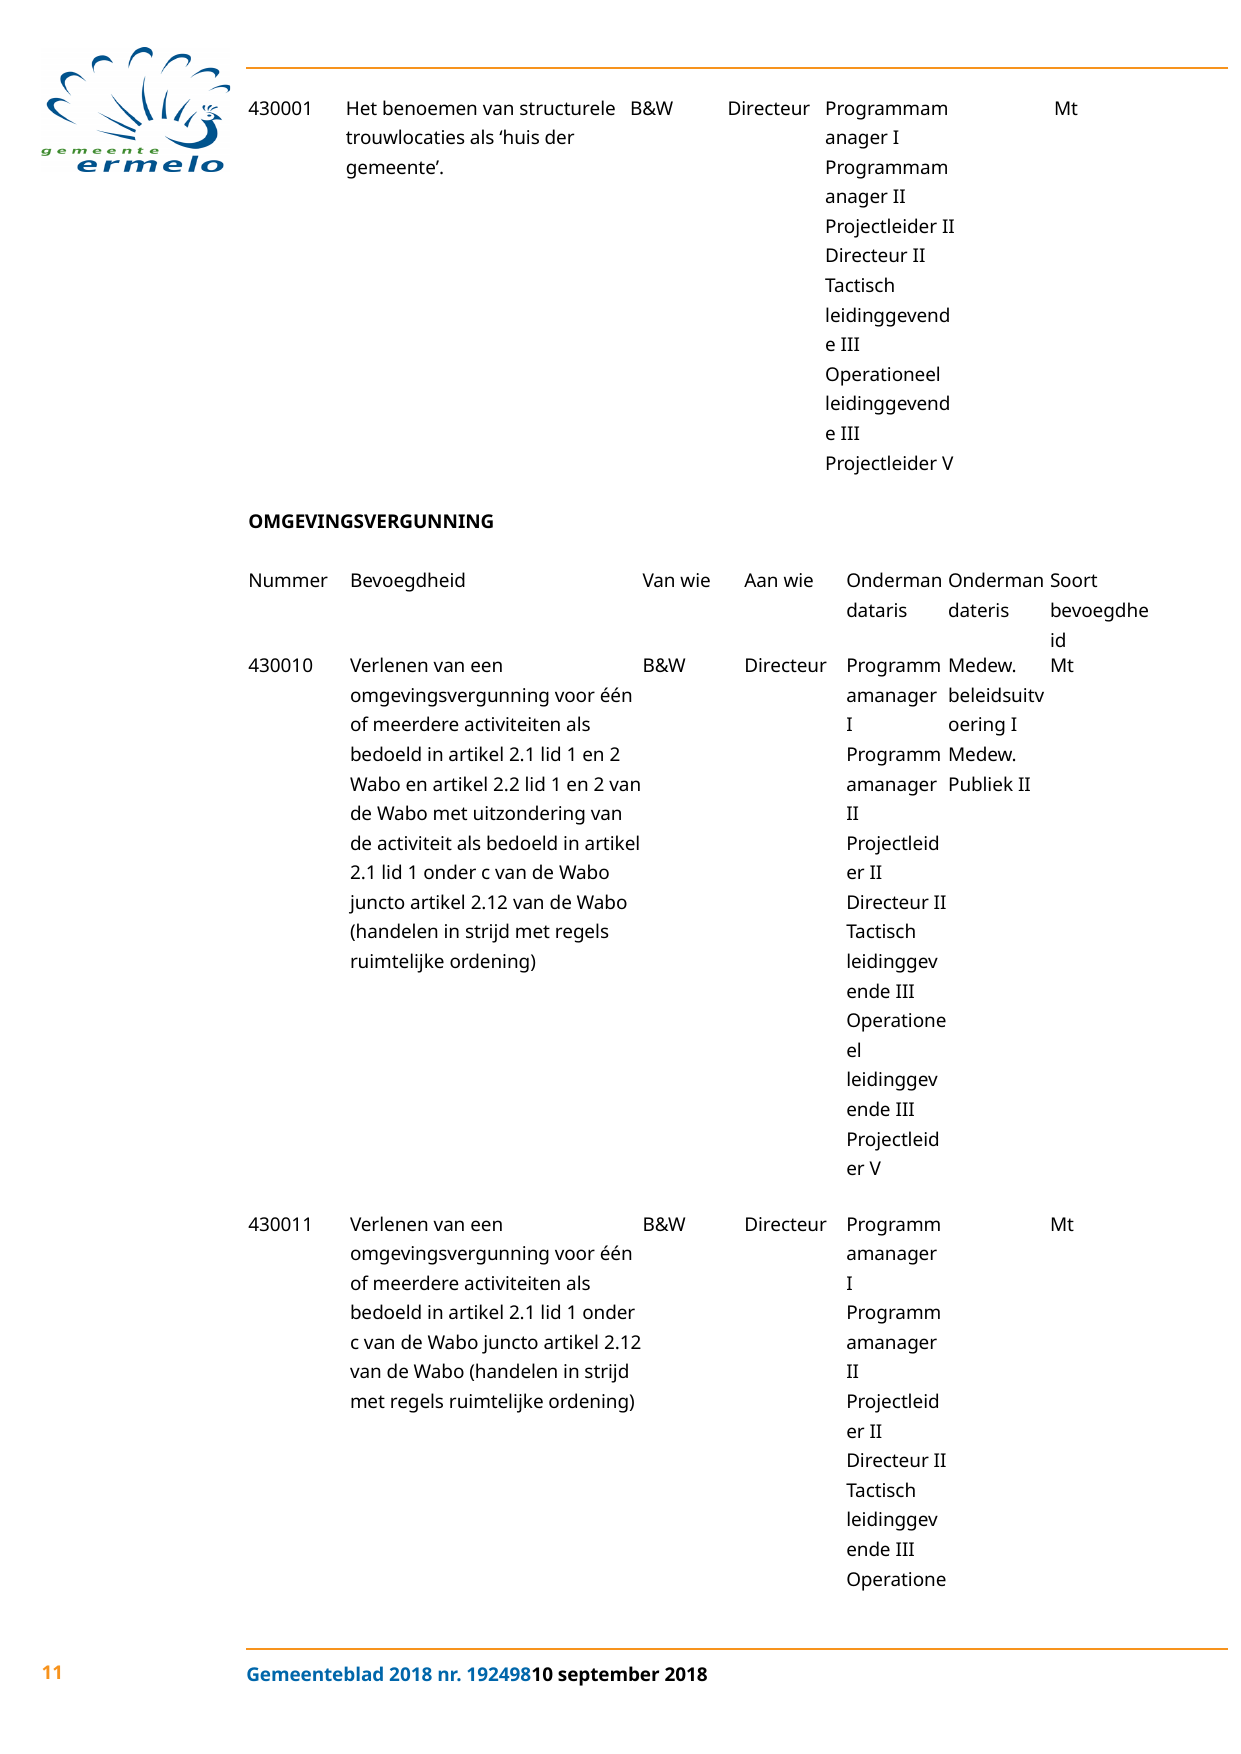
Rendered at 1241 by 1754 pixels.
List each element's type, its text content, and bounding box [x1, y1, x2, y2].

table_cell Verlenen van een omgevingsvergunning voor één of meerdere activiteiten als bedoeld in artikel 2.1 lid 1 onder c van de Wabo juncto artikel 2.12 van de Wabo (handelen in strijd met regels ruimtelijke ordening) [350, 1211, 642, 1591]
table_cell 430001 [248, 95, 346, 476]
table_header Ondermandateris [948, 568, 1050, 652]
table_cell 430011 [248, 1211, 350, 1591]
table_cell Mt [1054, 95, 1152, 476]
picture [41, 47, 231, 172]
table_cell Directeur [744, 1211, 846, 1591]
table_cell Mt [1050, 1211, 1152, 1591]
table_cell Directeur [728, 95, 825, 476]
table_cell Programmamanager I Programmamanager II Projectleider II Directeur II Tactisch leidinggevende III Operationeel leidinggevende III Projectleider V [846, 653, 948, 1211]
table_cell B&W [642, 1211, 744, 1591]
table_header Ondermandataris [846, 568, 948, 652]
table_header Nummer [248, 568, 350, 652]
table_cell Het benoemen van structurele trouwlocaties als ‘huis der gemeente’. [346, 95, 630, 476]
table_cell Directeur [744, 653, 846, 1211]
table_header Van wie [642, 568, 744, 652]
table_header Aan wie [744, 568, 846, 652]
table_cell Mt [1050, 653, 1152, 1211]
table_cell B&W [642, 653, 744, 1211]
table_header Bevoegdheid [350, 568, 642, 652]
table_cell Programmamanager I Programmamanager II Projectleider II Directeur II Tactisch leidinggevende III Operatione [846, 1211, 948, 1591]
table_cell 430010 [248, 653, 350, 1211]
table_cell Programmamanager I Programmamanager II Projectleider II Directeur II Tactisch leidinggevende III Operationeel leidinggevende III Projectleider V [825, 95, 956, 476]
text OMGEVINGSVERGUNNING [248, 508, 1152, 534]
table_cell B&W [630, 95, 727, 476]
table_cell Verlenen van een omgevingsvergunning voor één of meerdere activiteiten als bedoeld in artikel 2.1 lid 1 en 2 Wabo en artikel 2.2 lid 1 en 2 van de Wabo met uitzondering van de activiteit als bedoeld in artikel 2.1 lid 1 onder c van de Wabo juncto artikel 2.12 van de Wabo (handelen in strijd met regels ruimtelijke ordening) [350, 653, 642, 1211]
table_cell Medew. beleidsuitvoering I Medew. Publiek II [948, 653, 1050, 1211]
table_header Soort bevoegdheid [1050, 568, 1152, 652]
table_cell [956, 95, 1054, 476]
table_cell [948, 1211, 1050, 1591]
